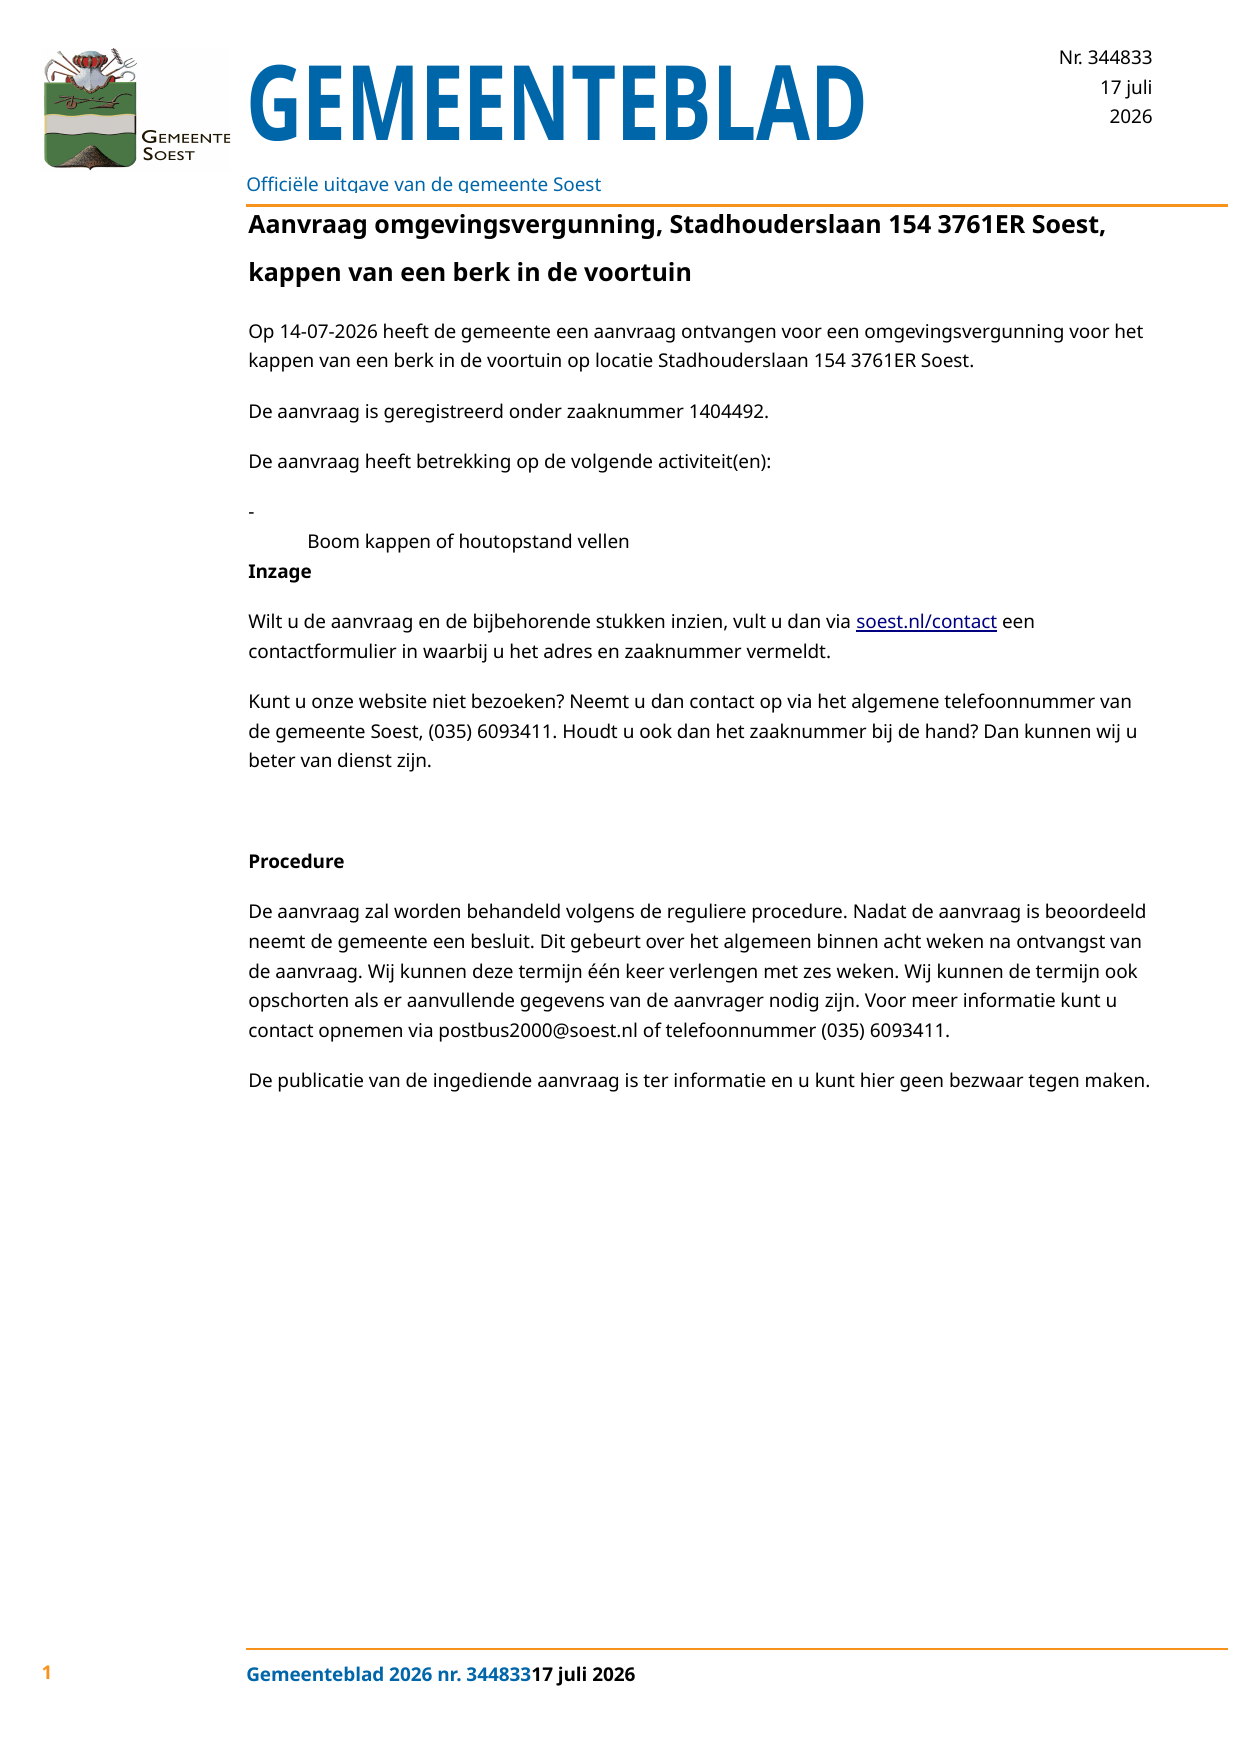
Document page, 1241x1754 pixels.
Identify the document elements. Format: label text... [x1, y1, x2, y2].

text De aanvraag zal worden behandeld volgens de reguliere procedure. Nadat de aanvraag is beoordeeld neemt de gemeente een besluit. Dit gebeurt over het algemeen binnen acht weken na ontvangst van de aanvraag. Wij kunnen deze termijn één keer verlengen met zes weken. Wij kunnen de termijn ook opschorten als er aanvullende gegevens van de aanvrager nodig zijn. Voor meer informatie kunt u contact opnemen via postbus2000@soest.nl of telefoonnummer (035) 6093411. [248, 899, 1152, 1043]
text De publicatie van de ingediende aanvraag is ter informatie en u kunt hier geen bezwaar tegen maken. [248, 1067, 1152, 1093]
text De aanvraag is geregistreerd onder zaaknummer 1404492. [248, 398, 1152, 424]
text De aanvraag heeft betrekking op de volgende activiteit(en): [248, 448, 1152, 474]
picture [41, 47, 231, 172]
text Inzage [248, 558, 1152, 584]
text Aanvraag omgevingsvergunning, Stadhouderslaan 154 3761ER Soest, kappen van een berk in de voortuin [248, 207, 1152, 288]
text Kunt u onze website niet bezoeken? Neemt u dan contact op via het algemene telefoonnummer van de gemeente Soest, (035) 6093411. Houdt u ook dan het zaaknummer bij de hand? Dan kunnen wij u beter van dienst zijn. [248, 688, 1152, 773]
text Wilt u de aanvraag en de bijbehorende stukken inzien, vult u dan via soest.nl/contact een contactformulier in waarbij u het adres en zaaknummer vermeldt. [248, 608, 1152, 664]
text Op 14-07-2026 heeft de gemeente een aanvraag ontvangen voor een omgevingsvergunning voor het kappen van een berk in de voortuin op locatie Stadhouderslaan 154 3761ER Soest. [248, 318, 1152, 373]
list Boom kappen of houtopstand vellen [248, 528, 1152, 554]
text Procedure [248, 848, 1152, 874]
